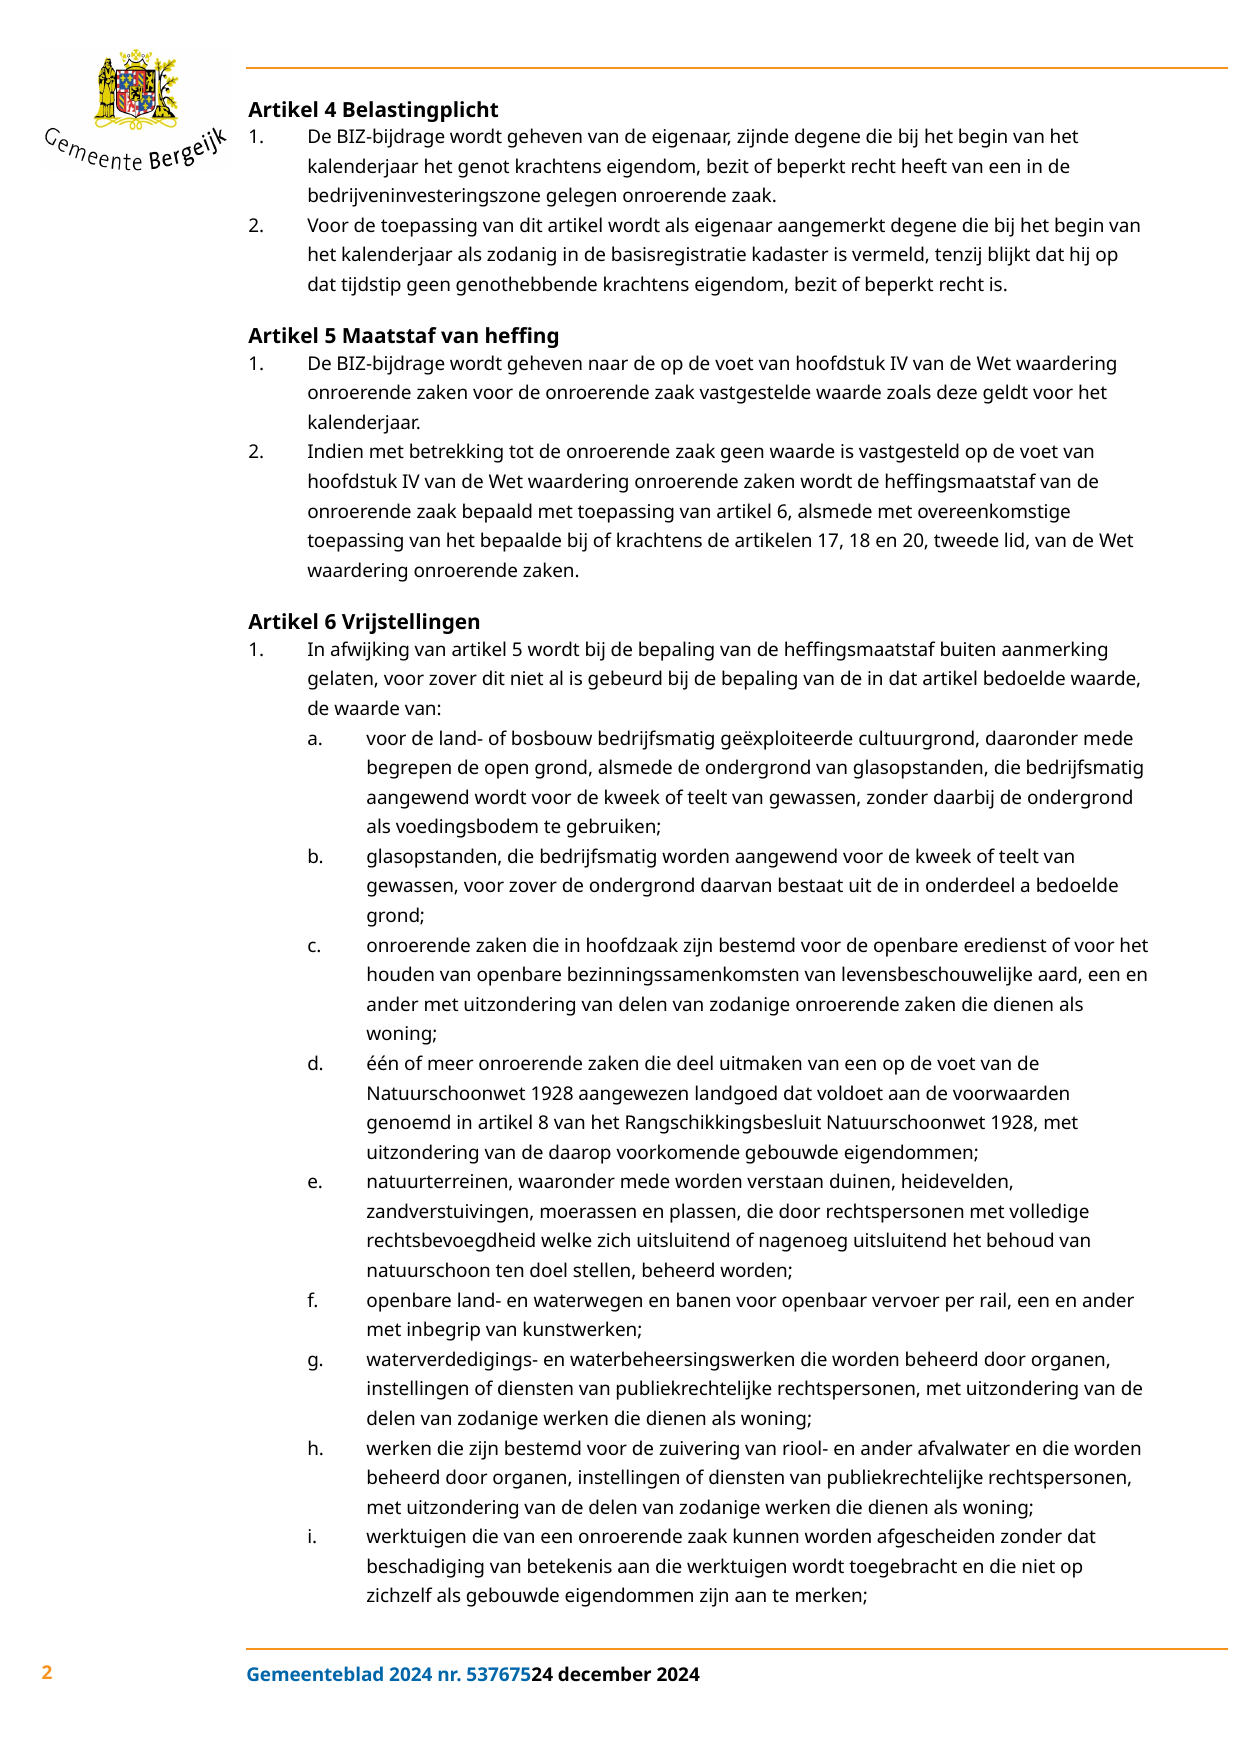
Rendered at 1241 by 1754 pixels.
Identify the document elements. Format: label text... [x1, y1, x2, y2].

list voor de land- of bosbouw bedrijfsmatig geëxploiteerde cultuurgrond, daaronder mede begrepen de open grond, alsmede de ondergrond van glasopstanden, die bedrijfsmatig aangewend wordt voor de kweek of teelt van gewassen, zonder daarbij de ondergrond als voedingsbodem te gebruiken; [307, 725, 1152, 839]
list De BIZ-bijdrage wordt geheven naar de op de voet van hoofdstuk IV van de Wet waardering onroerende zaken voor de onroerende zaak vastgestelde waarde zoals deze geldt voor het kalenderjaar. [248, 350, 1152, 435]
list werken die zijn bestemd voor de zuivering van riool- en ander afvalwater en die worden beheerd door organen, instellingen of diensten van publiekrechtelijke rechtspersonen, met uitzondering van de delen van zodanige werken die dienen als woning; [307, 1435, 1152, 1519]
list glasopstanden, die bedrijfsmatig worden aangewend voor de kweek of teelt van gewassen, voor zover de ondergrond daarvan bestaat uit de in onderdeel a bedoelde grond; [307, 843, 1152, 928]
list In afwijking van artikel 5 wordt bij de bepaling van de heffingsmaatstaf buiten aanmerking gelaten, voor zover dit niet al is gebeurd bij de bepaling van de in dat artikel bedoelde waarde, de waarde van: [248, 636, 1152, 721]
list Indien met betrekking tot de onroerende zaak geen waarde is vastgesteld op de voet van hoofdstuk IV van de Wet waardering onroerende zaken wordt de heffingsmaatstaf van de onroerende zaak bepaald met toepassing van artikel 6, alsmede met overeenkomstige toepassing van het bepaalde bij of krachtens de artikelen 17, 18 en 20, tweede lid, van de Wet waardering onroerende zaken. [248, 439, 1152, 583]
list natuurterreinen, waaronder mede worden verstaan duinen, heidevelden, zandverstuivingen, moerassen en plassen, die door rechtspersonen met volledige rechtsbevoegdheid welke zich uitsluitend of nagenoeg uitsluitend het behoud van natuurschoon ten doel stellen, beheerd worden; [307, 1168, 1152, 1283]
list werktuigen die van een onroerende zaak kunnen worden afgescheiden zonder dat beschadiging van betekenis aan die werktuigen wordt toegebracht en die niet op zichzelf als gebouwde eigendommen zijn aan te merken; [307, 1523, 1152, 1608]
list één of meer onroerende zaken die deel uitmaken van een op de voet van de Natuurschoonwet 1928 aangewezen landgoed dat voldoet aan de voorwaarden genoemd in artikel 8 van het Rangschikkingsbesluit Natuurschoonwet 1928, met uitzondering van de daarop voorkomende gebouwde eigendommen; [307, 1050, 1152, 1164]
picture [41, 47, 231, 172]
list Voor de toepassing van dit artikel wordt als eigenaar aangemerkt degene die bij het begin van het kalenderjaar als zodanig in de basisregistratie kadaster is vermeld, tenzij blijkt dat hij op dat tijdstip geen genothebbende krachtens eigendom, bezit of beperkt recht is. [248, 212, 1152, 297]
list De BIZ-bijdrage wordt geheven van de eigenaar, zijnde degene die bij het begin van het kalenderjaar het genot krachtens eigendom, bezit of beperkt recht heeft van een in de bedrijveninvesteringszone gelegen onroerende zaak. [248, 123, 1152, 208]
list waterverdedigings- en waterbeheersingswerken die worden beheerd door organen, instellingen of diensten van publiekrechtelijke rechtspersonen, met uitzondering van de delen van zodanige werken die dienen als woning; [307, 1346, 1152, 1431]
text Artikel 6 Vrijstellingen [248, 607, 1152, 636]
list onroerende zaken die in hoofdzaak zijn bestemd voor de openbare eredienst of voor het houden van openbare bezinningssamenkomsten van levensbeschouwelijke aard, een en ander met uitzondering van delen van zodanige onroerende zaken die dienen als woning; [307, 932, 1152, 1046]
text Artikel 4 Belastingplicht [248, 95, 1152, 123]
list openbare land- en waterwegen en banen voor openbaar vervoer per rail, een en ander met inbegrip van kunstwerken; [307, 1287, 1152, 1342]
text Artikel 5 Maatstaf van heffing [248, 322, 1152, 350]
